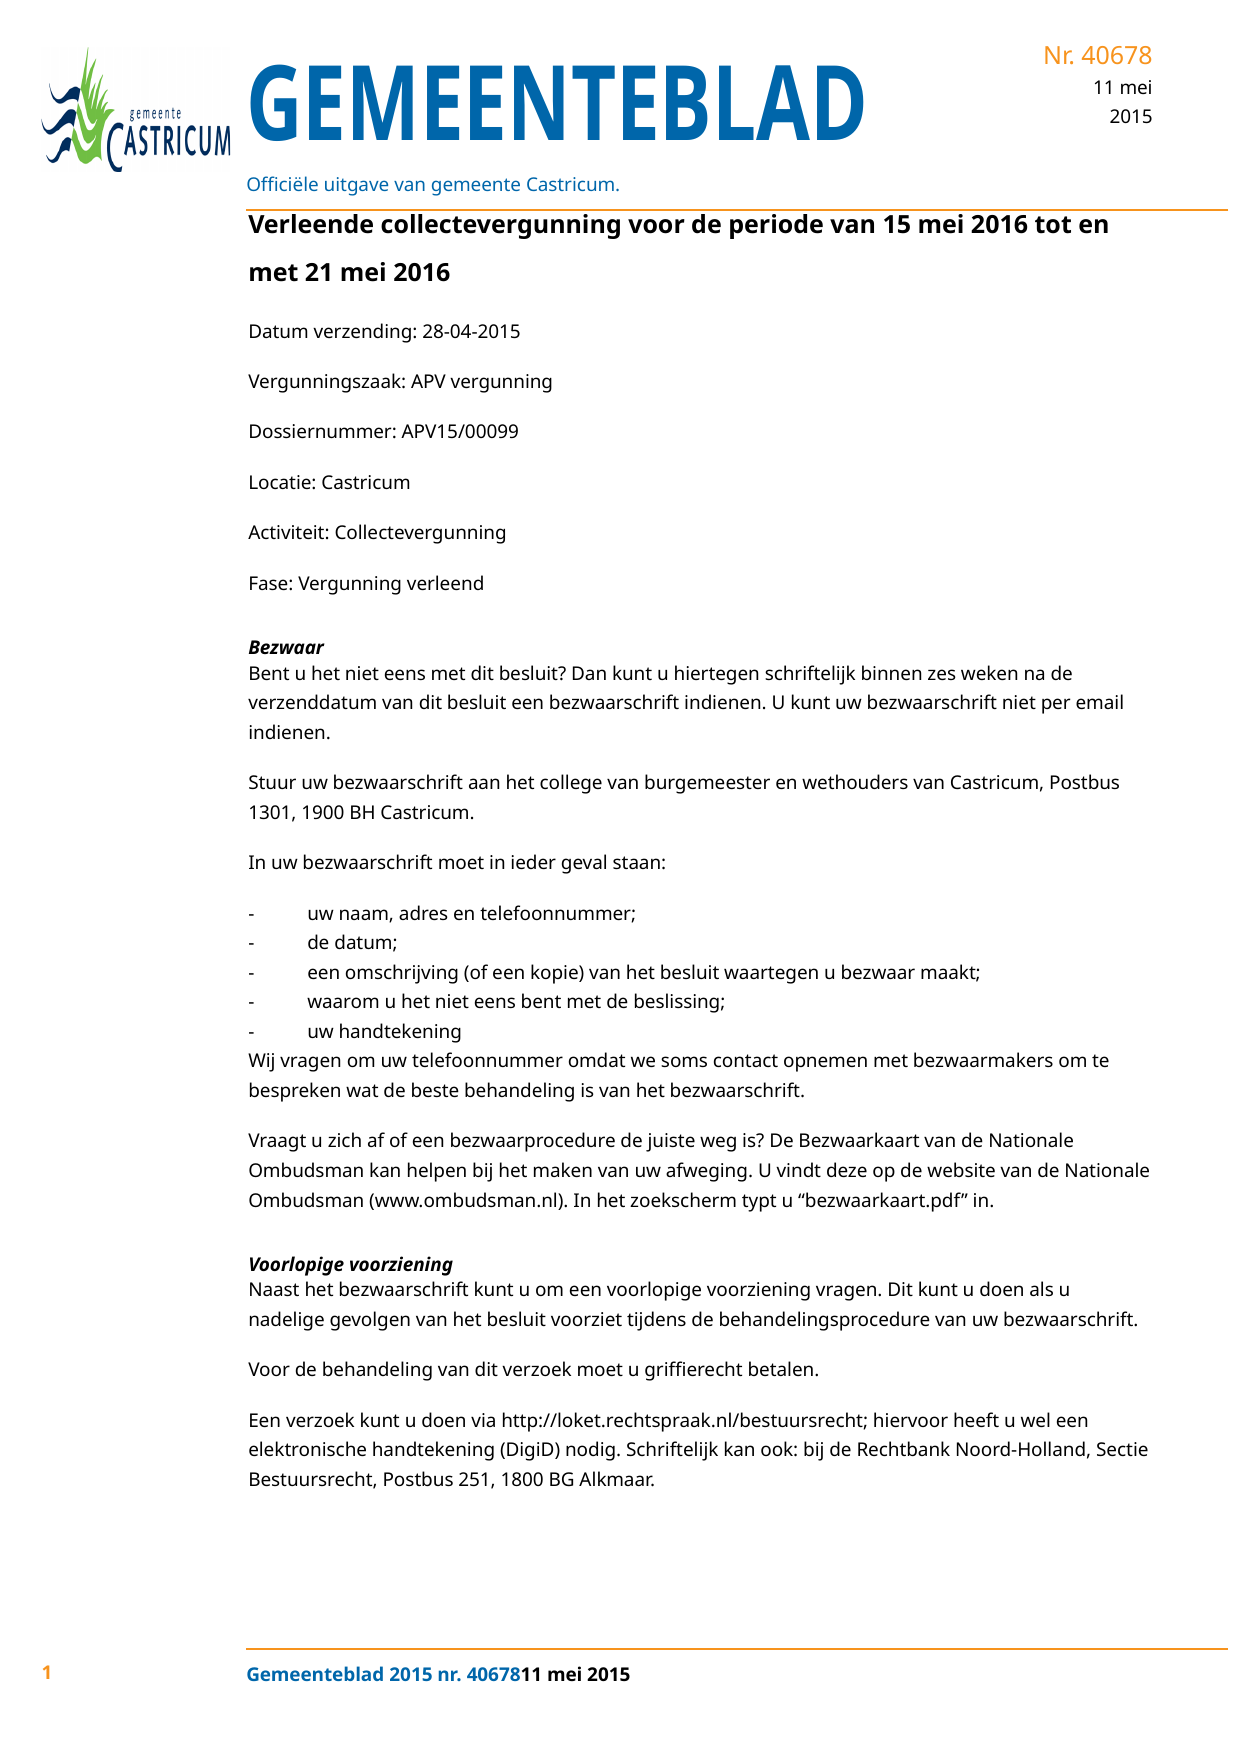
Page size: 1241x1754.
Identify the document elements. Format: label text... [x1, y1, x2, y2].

text Fase: Vergunning verleend [248, 570, 1152, 596]
text Vergunningszaak: APV vergunning [248, 368, 1152, 394]
text Wij vragen om uw telefoonnummer omdat we soms contact opnemen met bezwaarmakers om te bespreken wat de beste behandeling is van het bezwaarschrift. [248, 1048, 1152, 1103]
text Naast het bezwaarschrift kunt u om een voorlopige voorziening vragen. Dit kunt u doen als u nadelige gevolgen van het besluit voorziet tijdens de behandelingsprocedure van uw bezwaarschrift. [248, 1276, 1152, 1332]
text Vraagt u zich af of een bezwaarprocedure de juiste weg is? De Bezwaarkaart van de Nationale Ombudsman kan helpen bij het maken van uw afweging. U vindt deze op de website van de Nationale Ombudsman (www.ombudsman.nl). In het zoekscherm typt u “bezwaarkaart.pdf” in. [248, 1128, 1152, 1212]
text Datum verzending: 28-04-2015 [248, 318, 1152, 344]
text Locatie: Castricum [248, 469, 1152, 495]
text Dossiernummer: APV15/00099 [248, 419, 1152, 444]
list uw naam, adres en telefoonnummer; [248, 900, 1152, 925]
list een omschrijving (of een kopie) van het besluit waartegen u bezwaar maakt; [248, 959, 1152, 984]
list waarom u het niet eens bent met de beslissing; [248, 988, 1152, 1014]
text In uw bezwaarschrift moet in ieder geval staan: [248, 849, 1152, 875]
text Voorlopige voorziening [248, 1251, 1152, 1276]
text Activiteit: Collectevergunning [248, 519, 1152, 545]
text Voor de behandeling van dit verzoek moet u griffierecht betalen. [248, 1356, 1152, 1382]
text Bent u het niet eens met dit besluit? Dan kunt u hiertegen schriftelijk binnen zes weken na de verzenddatum van dit besluit een bezwaarschrift indienen. U kunt uw bezwaarschrift niet per email indienen. [248, 660, 1152, 744]
list uw handtekening [248, 1018, 1152, 1044]
text Een verzoek kunt u doen via http://loket.rechtspraak.nl/bestuursrecht; hiervoor heeft u wel een elektronische handtekening (DigiD) nodig. Schriftelijk kan ook: bij de Rechtbank Noord-Holland, Sectie Bestuursrecht, Postbus 251, 1800 BG Alkmaar. [248, 1407, 1152, 1492]
text Verleende collectevergunning voor de periode van 15 mei 2016 tot en met 21 mei 2016 [248, 211, 1152, 288]
text Stuur uw bezwaarschrift aan het college van burgemeester en wethouders van Castricum, Postbus 1301, 1900 BH Castricum. [248, 769, 1152, 824]
text Bezwaar [248, 634, 1152, 660]
list de datum; [248, 929, 1152, 955]
picture [41, 47, 231, 172]
